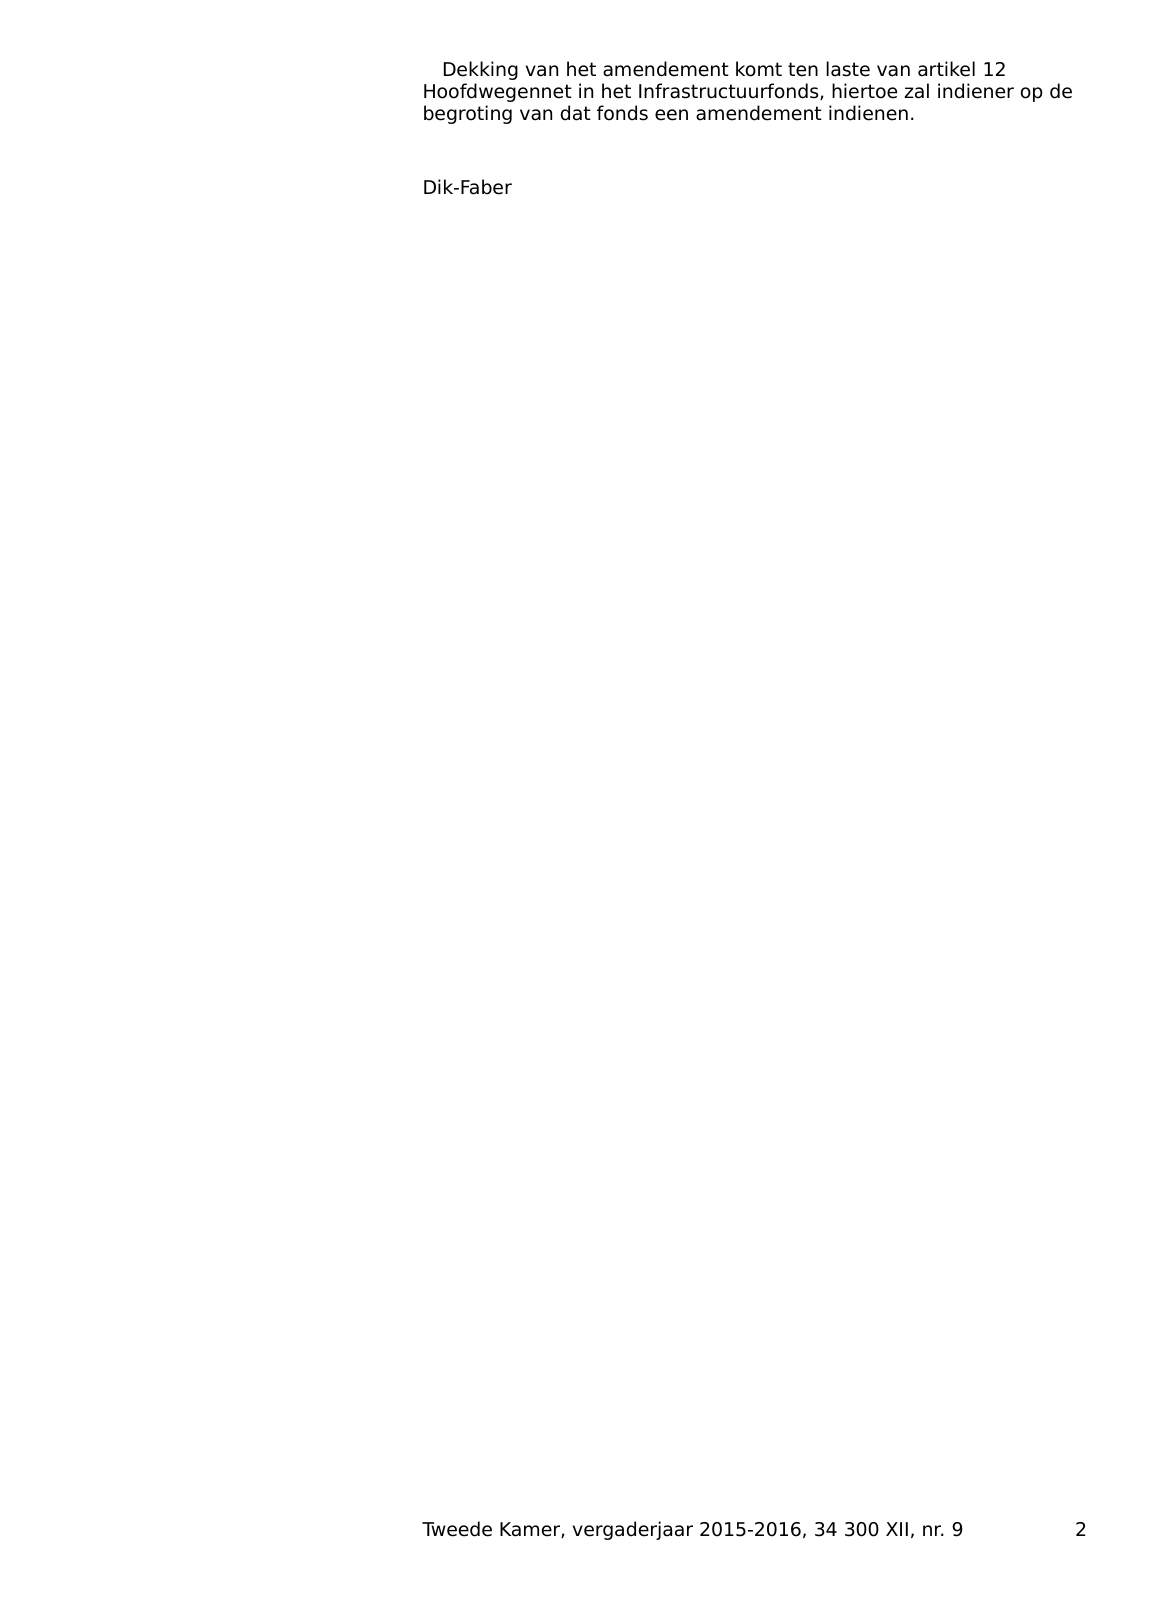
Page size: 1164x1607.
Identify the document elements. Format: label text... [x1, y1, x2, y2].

text Dik-Faber [422, 155, 1087, 199]
text Dekking van het amendement komt ten laste van artikel 12 Hoofdwegennet in het Infrastructuurfonds, hiertoe zal indiener op de begroting van dat fonds een amendement indienen. [422, 59, 1087, 125]
